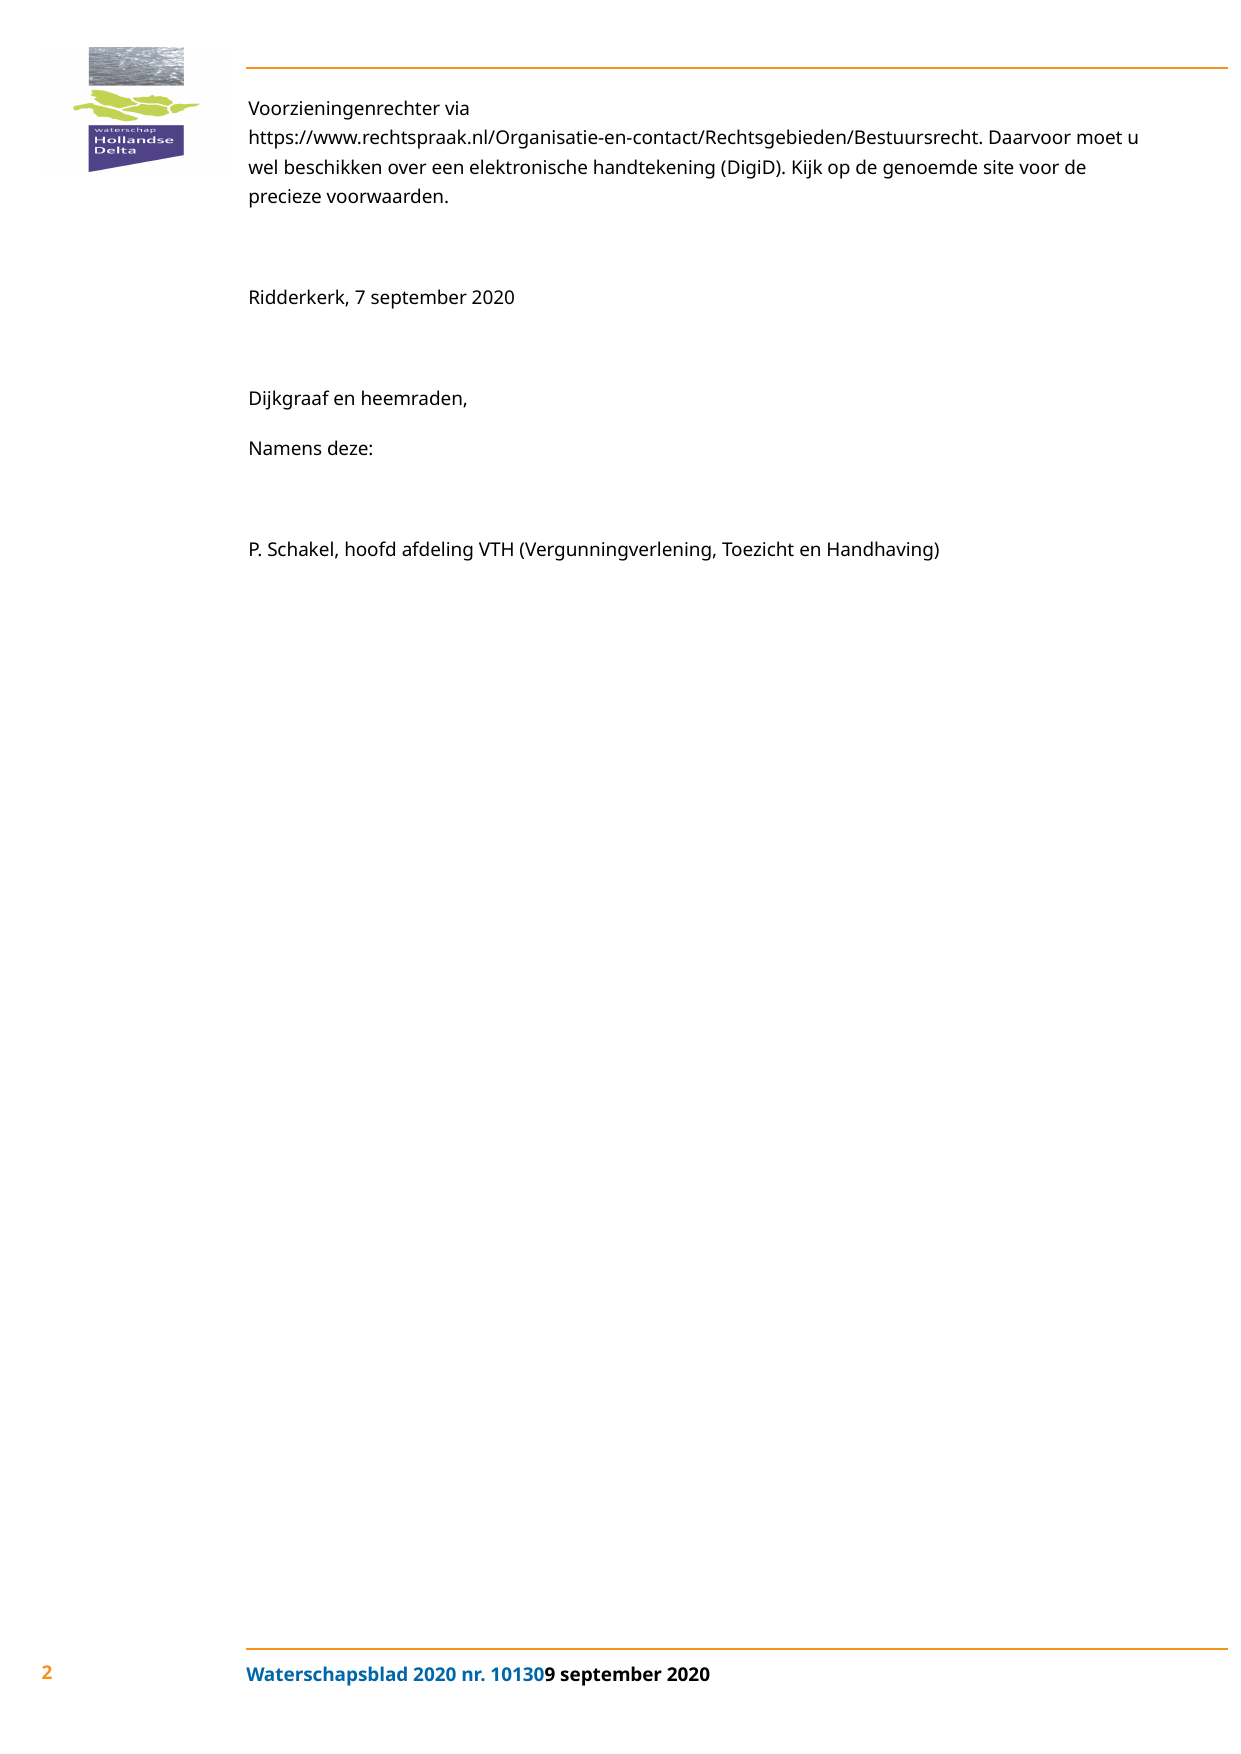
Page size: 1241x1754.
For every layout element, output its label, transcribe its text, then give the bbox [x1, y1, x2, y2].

text Voorzieningenrechter via https://www.rechtspraak.nl/Organisatie-en-contact/Rechtsgebieden/Bestuursrecht. Daarvoor moet u wel beschikken over een elektronische handtekening (DigiD). Kijk op de genoemde site voor de precieze voorwaarden. [248, 95, 1152, 209]
text Ridderkerk, 7 september 2020 [248, 284, 1152, 310]
text Namens deze: [248, 436, 1152, 461]
picture [41, 47, 231, 172]
text Dijkgraaf en heemraden, [248, 385, 1152, 411]
text P. Schakel, hoofd afdeling VTH (Vergunningverlening, Toezicht en Handhaving) [248, 536, 1152, 562]
